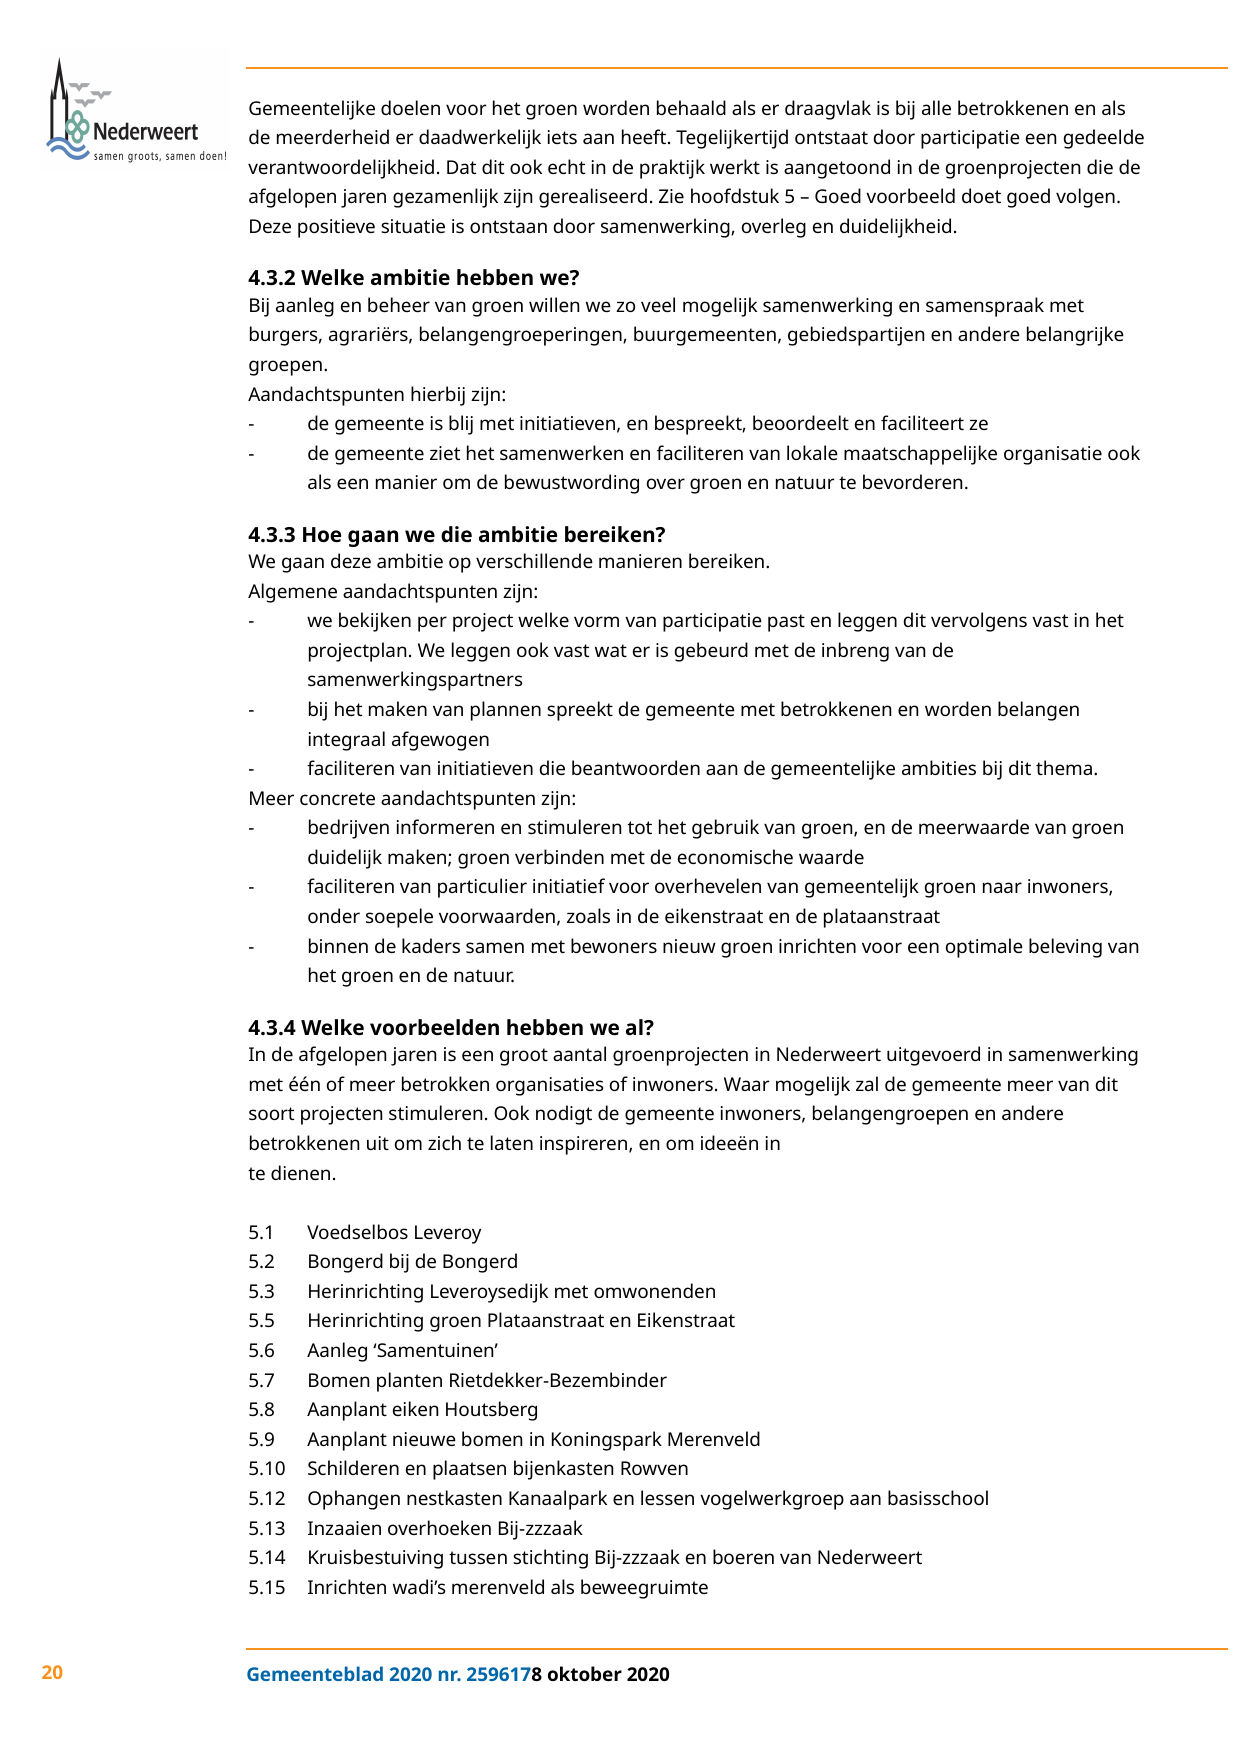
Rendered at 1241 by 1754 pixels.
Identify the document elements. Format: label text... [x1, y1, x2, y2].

list Bomen planten Rietdekker-Bezembinder [248, 1367, 1152, 1392]
text 4.3.4 Welke voorbeelden hebben we al? [248, 1013, 1152, 1041]
list bedrijven informeren en stimuleren tot het gebruik van groen, en de meerwaarde van groen duidelijk maken; groen verbinden met de economische waarde [248, 814, 1152, 870]
text Gemeentelijke doelen voor het groen worden behaald als er draagvlak is bij alle betrokkenen en als de meerderheid er daadwerkelijk iets aan heeft. Tegelijkertijd ontstaat door participatie een gedeelde verantwoordelijkheid. Dat dit ook echt in de praktijk werkt is aangetoond in de groenprojecten die de afgelopen jaren gezamenlijk zijn gerealiseerd. Zie hoofdstuk 5 – Goed voorbeeld doet goed volgen. Deze positieve situatie is ontstaan door samenwerking, overleg en duidelijkheid. [248, 95, 1152, 239]
list Aanplant eiken Houtsberg [248, 1396, 1152, 1422]
list Herinrichting groen Plataanstraat en Eikenstraat [248, 1308, 1152, 1333]
list Voedselbos Leveroy [248, 1219, 1152, 1244]
list Kruisbestuiving tussen stichting Bij-zzzaak en boeren van Nederweert [248, 1544, 1152, 1570]
text te dienen. [248, 1160, 1152, 1185]
list Schilderen en plaatsen bijenkasten Rowven [248, 1456, 1152, 1481]
list binnen de kaders samen met bewoners nieuw groen inrichten voor een optimale beleving van het groen en de natuur. [248, 933, 1152, 988]
list de gemeente ziet het samenwerken en faciliteren van lokale maatschappelijke organisatie ook als een manier om de bewustwording over groen en natuur te bevorderen. [248, 440, 1152, 495]
list Inrichten wadi’s merenveld als beweegruimte [248, 1574, 1152, 1599]
list bij het maken van plannen spreekt de gemeente met betrokkenen en worden belangen integraal afgewogen [248, 696, 1152, 752]
list Bongerd bij de Bongerd [248, 1248, 1152, 1274]
list Aanleg ‘Samentuinen’ [248, 1337, 1152, 1363]
list faciliteren van particulier initiatief voor overhevelen van gemeentelijk groen naar inwoners, onder soepele voorwaarden, zoals in de eikenstraat en de plataanstraat [248, 874, 1152, 929]
text 4.3.2 Welke ambitie hebben we? [248, 263, 1152, 292]
list Aanplant nieuwe bomen in Koningspark Merenveld [248, 1426, 1152, 1452]
list de gemeente is blij met initiatieven, en bespreekt, beoordeelt en faciliteert ze [248, 410, 1152, 436]
text Bij aanleg en beheer van groen willen we zo veel mogelijk samenwerking en samenspraak met burgers, agrariërs, belangengroeperingen, buurgemeenten, gebiedspartijen en andere belangrijke groepen. [248, 292, 1152, 377]
picture [41, 47, 231, 172]
text In de afgelopen jaren is een groot aantal groenprojecten in Nederweert uitgevoerd in samenwerking met één of meer betrokken organisaties of inwoners. Waar mogelijk zal de gemeente meer van dit soort projecten stimuleren. Ook nodigt de gemeente inwoners, belangengroepen en andere betrokkenen uit om zich te laten inspireren, en om ideeën in [248, 1041, 1152, 1156]
text Aandachtspunten hierbij zijn: [248, 381, 1152, 406]
text We gaan deze ambitie op verschillende manieren bereiken. [248, 548, 1152, 574]
text Meer concrete aandachtspunten zijn: [248, 785, 1152, 811]
list Inzaaien overhoeken Bij-zzzaak [248, 1515, 1152, 1540]
list Herinrichting Leveroysedijk met omwonenden [248, 1278, 1152, 1304]
text 4.3.3 Hoe gaan we die ambitie bereiken? [248, 520, 1152, 548]
text Algemene aandachtspunten zijn: [248, 578, 1152, 604]
list faciliteren van initiatieven die beantwoorden aan de gemeentelijke ambities bij dit thema. [248, 755, 1152, 781]
list we bekijken per project welke vorm van participatie past en leggen dit vervolgens vast in het projectplan. We leggen ook vast wat er is gebeurd met de inbreng van de samenwerkingspartners [248, 607, 1152, 692]
list Ophangen nestkasten Kanaalpark en lessen vogelwerkgroep aan basisschool [248, 1485, 1152, 1511]
